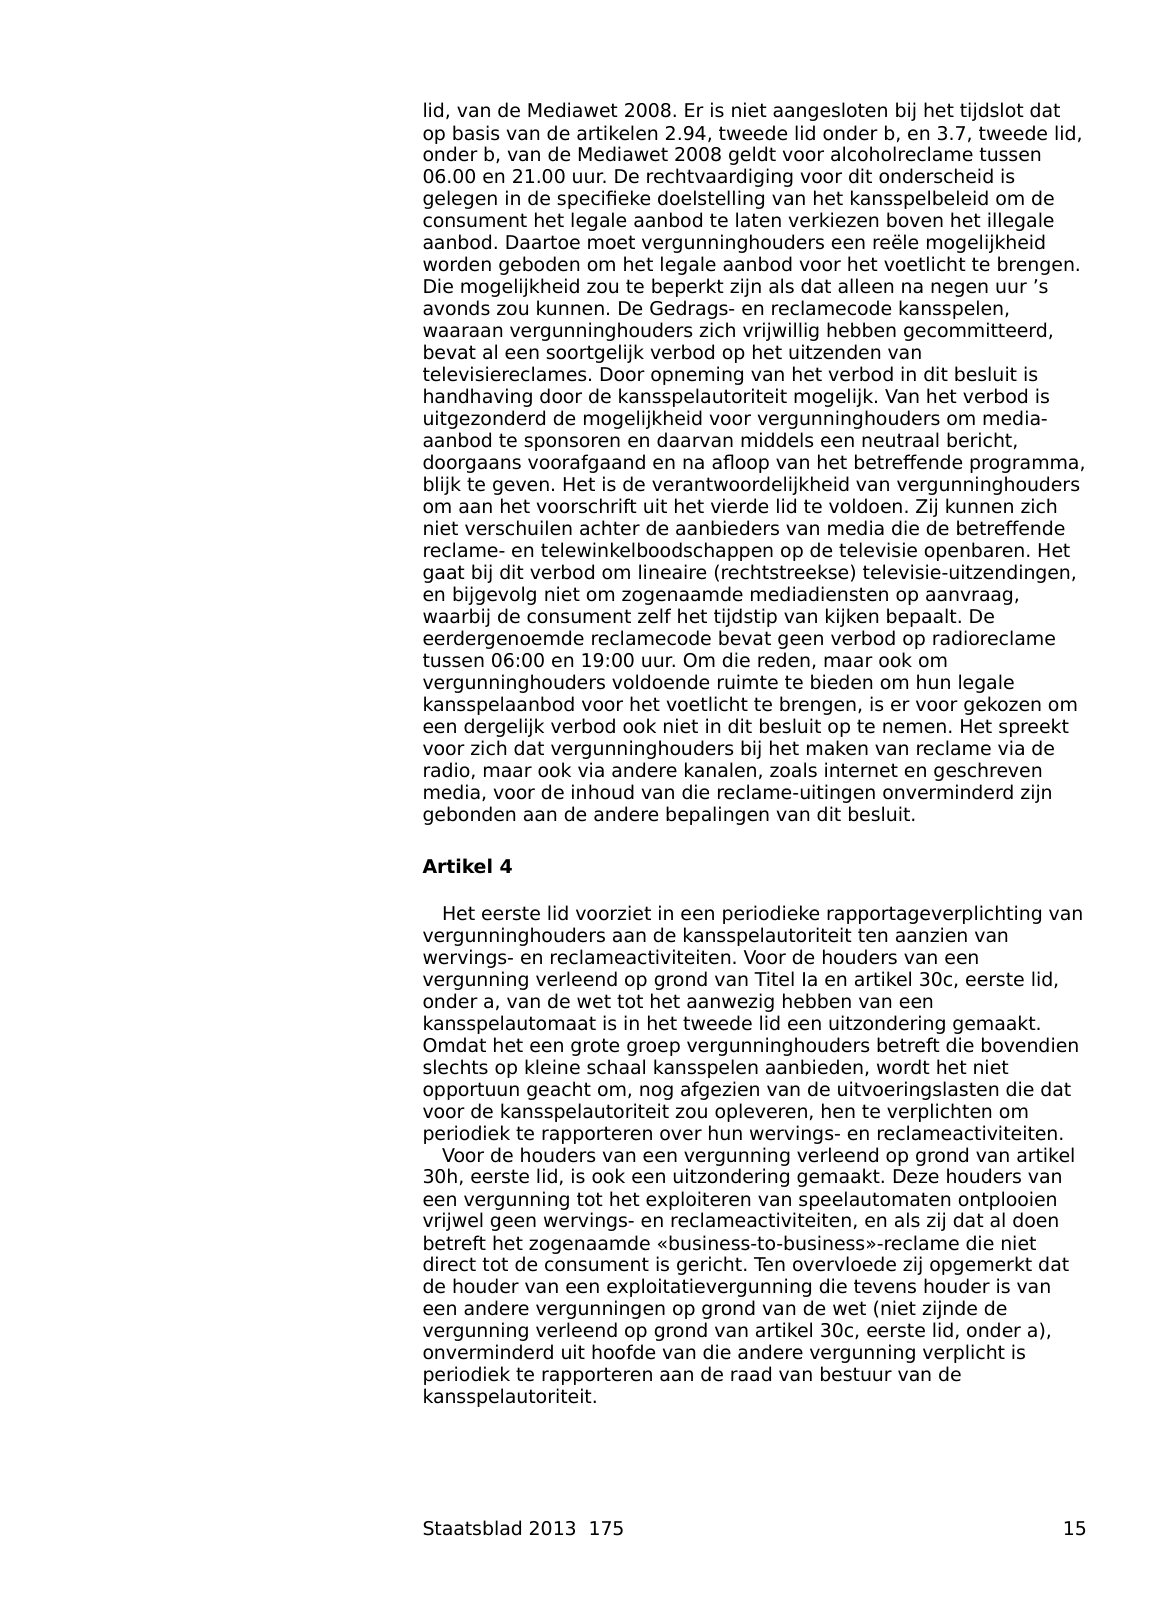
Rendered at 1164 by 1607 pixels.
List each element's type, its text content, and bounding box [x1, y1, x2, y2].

subtitle Artikel 4 [422, 856, 1087, 878]
text Het eerste lid voorziet in een periodieke rapportageverplichting van vergunninghouders aan de kansspelautoriteit ten aanzien van wervings- en reclameactiviteiten. Voor de houders van een vergunning verleend op grond van Titel Ia en artikel 30c, eerste lid, onder a, van de wet tot het aanwezig hebben van een kansspelautomaat is in het tweede lid een uitzondering gemaakt. Omdat het een grote groep vergunninghouders betreft die bovendien slechts op kleine schaal kansspelen aanbieden, wordt het niet opportuun geacht om, nog afgezien van de uitvoeringslasten die dat voor de kansspelautoriteit zou opleveren, hen te verplichten om periodiek te rapporteren over hun wervings- en reclameactiviteiten. [422, 903, 1087, 1144]
text lid, van de Mediawet 2008. Er is niet aangesloten bij het tijdslot dat op basis van de artikelen 2.94, tweede lid onder b, en 3.7, tweede lid, onder b, van de Mediawet 2008 geldt voor alcoholreclame tussen 06.00 en 21.00 uur. De rechtvaardiging voor dit onderscheid is gelegen in de specifieke doelstelling van het kansspelbeleid om de consument het legale aanbod te laten verkiezen boven het illegale aanbod. Daartoe moet vergunninghouders een reële mogelijkheid worden geboden om het legale aanbod voor het voetlicht te brengen. Die mogelijkheid zou te beperkt zijn als dat alleen na negen uur ’s avonds zou kunnen. De Gedrags- en reclamecode kansspelen, waaraan vergunninghouders zich vrijwillig hebben gecommitteerd, bevat al een soortgelijk verbod op het uitzenden van televisiereclames. Door opneming van het verbod in dit besluit is handhaving door de kansspelautoriteit mogelijk. Van het verbod is uitgezonderd de mogelijkheid voor vergunninghouders om media-aanbod te sponsoren en daarvan middels een neutraal bericht, doorgaans voorafgaand en na afloop van het betreffende programma, blijk te geven. Het is de verantwoordelijkheid van vergunninghouders om aan het voorschrift uit het vierde lid te voldoen. Zij kunnen zich niet verschuilen achter de aanbieders van media die de betreffende reclame- en telewinkelboodschappen op de televisie openbaren. Het gaat bij dit verbod om lineaire (rechtstreekse) televisie-uitzendingen, en bijgevolg niet om zogenaamde mediadiensten op aanvraag, waarbij de consument zelf het tijdstip van kijken bepaalt. De eerdergenoemde reclamecode bevat geen verbod op radioreclame tussen 06:00 en 19:00 uur. Om die reden, maar ook om vergunninghouders voldoende ruimte te bieden om hun legale kansspelaanbod voor het voetlicht te brengen, is er voor gekozen om een dergelijk verbod ook niet in dit besluit op te nemen. Het spreekt voor zich dat vergunninghouders bij het maken van reclame via de radio, maar ook via andere kanalen, zoals internet en geschreven media, voor de inhoud van die reclame-uitingen onverminderd zijn gebonden aan de andere bepalingen van dit besluit. [422, 100, 1087, 826]
text Voor de houders van een vergunning verleend op grond van artikel 30h, eerste lid, is ook een uitzondering gemaakt. Deze houders van een vergunning tot het exploiteren van speelautomaten ontplooien vrijwel geen wervings- en reclameactiviteiten, en als zij dat al doen betreft het zogenaamde «business-to-business»-reclame die niet direct tot de consument is gericht. Ten overvloede zij opgemerkt dat de houder van een exploitatievergunning die tevens houder is van een andere vergunningen op grond van de wet (niet zijnde de vergunning verleend op grond van artikel 30c, eerste lid, onder a), onverminderd uit hoofde van die andere vergunning verplicht is periodiek te rapporteren aan de raad van bestuur van de kansspelautoriteit. [422, 1144, 1087, 1408]
